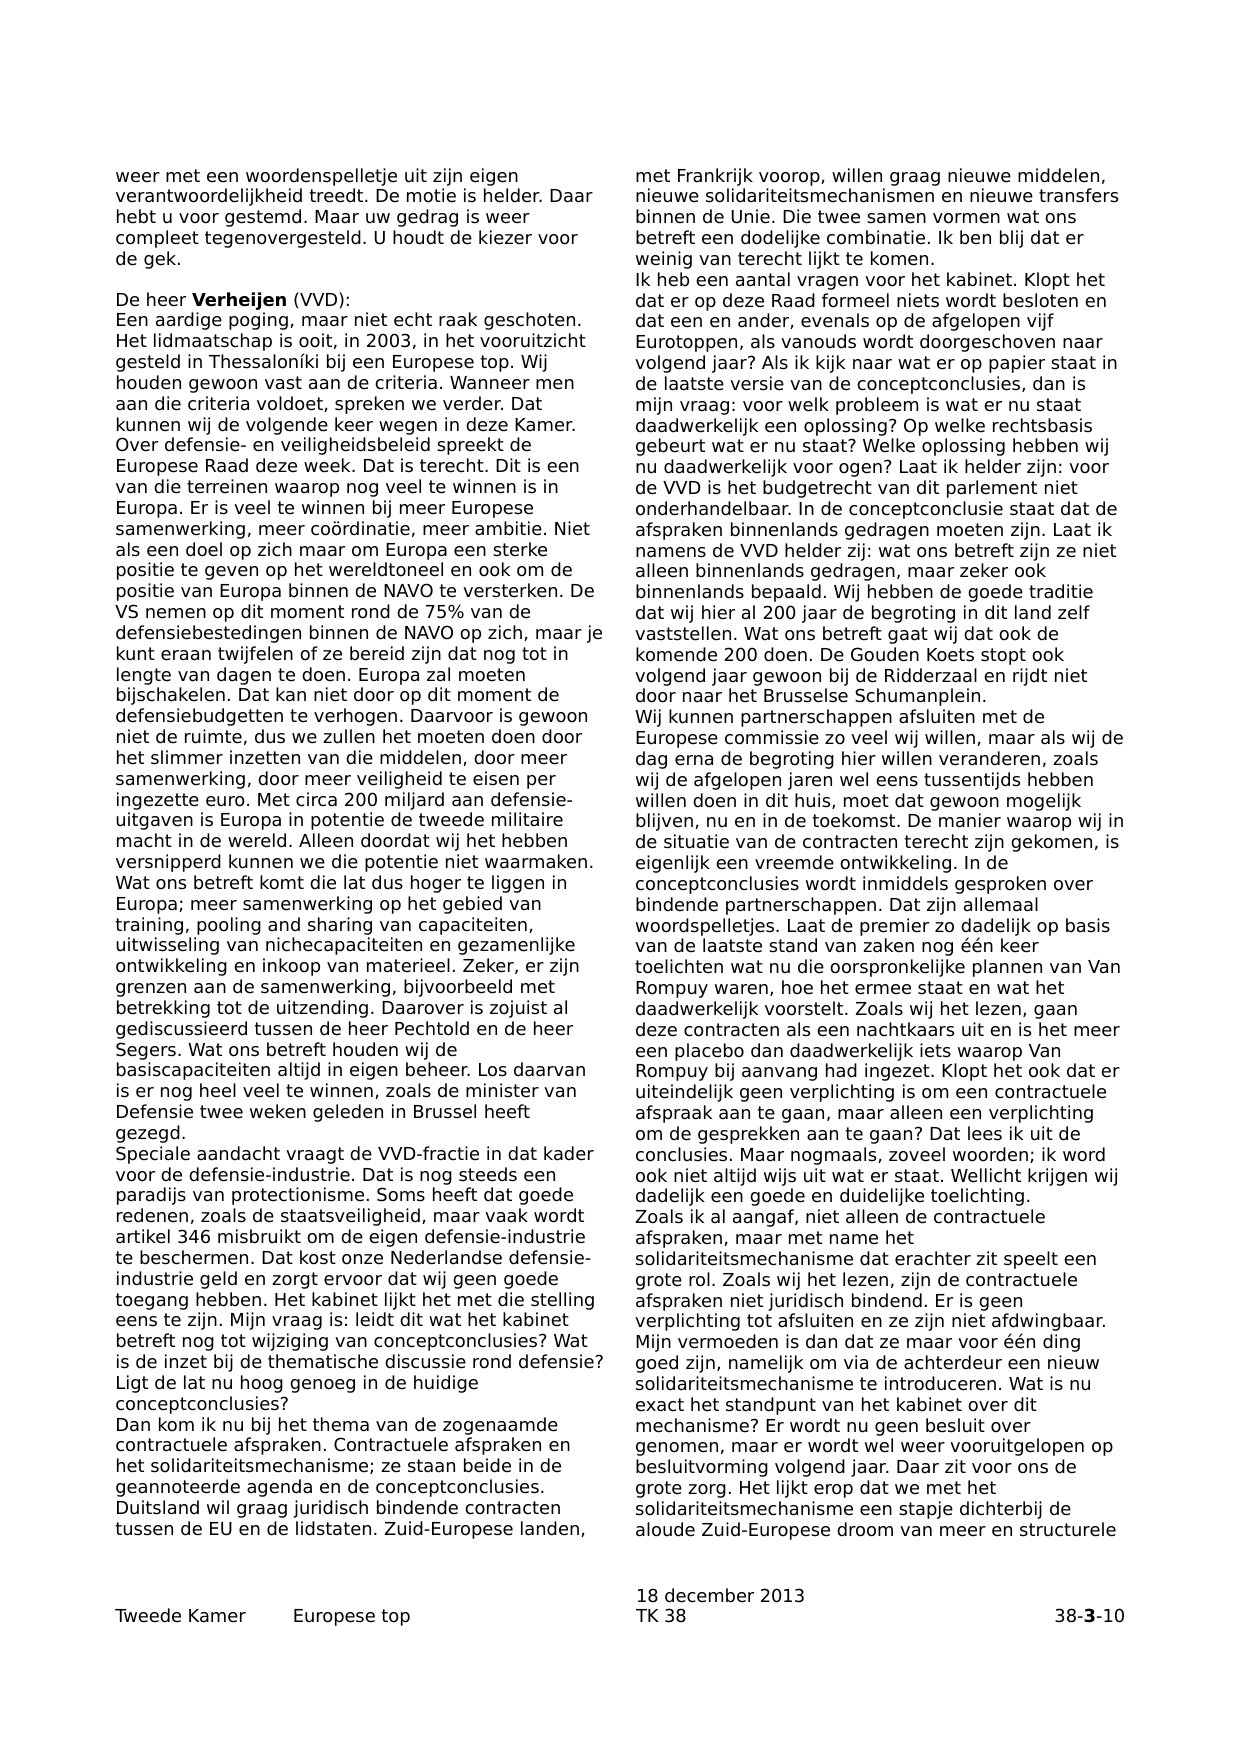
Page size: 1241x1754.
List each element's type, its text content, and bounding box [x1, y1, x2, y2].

text weer met een woordenspelletje uit zijn eigen verantwoordelijkheid treedt. De motie is helder. Daar hebt u voor gestemd. Maar uw gedrag is weer compleet tegenovergesteld. U houdt de kiezer voor de gek. [115, 165, 605, 269]
text Over defensie- en veiligheidsbeleid spreekt de Europese Raad deze week. Dat is terecht. Dit is een van die terreinen waarop nog veel te winnen is in Europa. Er is veel te winnen bij meer Europese samenwerking, meer coördinatie, meer ambitie. Niet als een doel op zich maar om Europa een sterke positie te geven op het wereldtoneel en ook om de positie van Europa binnen de NAVO te versterken. De VS nemen op dit moment rond de 75% van de defensiebestedingen binnen de NAVO op zich, maar je kunt eraan twijfelen of ze bereid zijn dat nog tot in lengte van dagen te doen. Europa zal moeten bijschakelen. Dat kan niet door op dit moment de defensiebudgetten te verhogen. Daarvoor is gewoon niet de ruimte, dus we zullen het moeten doen door het slimmer inzetten van die middelen, door meer samenwerking, door meer veiligheid te eisen per ingezette euro. Met circa 200 miljard aan defensie-uitgaven is Europa in potentie de tweede militaire macht in de wereld. Alleen doordat wij het hebben versnipperd kunnen we die potentie niet waarmaken. Wat ons betreft komt die lat dus hoger te liggen in Europa; meer samenwerking op het gebied van training, pooling and sharing van capaciteiten, uitwisseling van nichecapaciteiten en gezamenlijke ontwikkeling en inkoop van materieel. Zeker, er zijn grenzen aan de samenwerking, bijvoorbeeld met betrekking tot de uitzending. Daarover is zojuist al gediscussieerd tussen de heer Pechtold en de heer Segers. Wat ons betreft houden wij de basiscapaciteiten altijd in eigen beheer. Los daarvan is er nog heel veel te winnen, zoals de minister van Defensie twee weken geleden in Brussel heeft gezegd. [115, 435, 605, 1143]
text Zoals ik al aangaf, niet alleen de contractuele afspraken, maar met name het solidariteitsmechanisme dat erachter zit speelt een grote rol. Zoals wij het lezen, zijn de contractuele afspraken niet juridisch bindend. Er is geen verplichting tot afsluiten en ze zijn niet afdwingbaar. Mijn vermoeden is dan dat ze maar voor één ding goed zijn, namelijk om via de achterdeur een nieuw solidariteitsmechanisme te introduceren. Wat is nu exact het standpunt van het kabinet over dit mechanisme? Er wordt nu geen besluit over genomen, maar er wordt wel weer vooruitgelopen op besluitvorming volgend jaar. Daar zit voor ons de grote zorg. Het lijkt erop dat we met het solidariteitsmechanisme een stapje dichterbij de aloude Zuid-Europese droom van meer en structurele [635, 1207, 1125, 1540]
text Speciale aandacht vraagt de VVD-fractie in dat kader voor de defensie-industrie. Dat is nog steeds een paradijs van protectionisme. Soms heeft dat goede redenen, zoals de staatsveiligheid, maar vaak wordt artikel 346 misbruikt om de eigen defensie-industrie te beschermen. Dat kost onze Nederlandse defensie-industrie geld en zorgt ervoor dat wij geen goede toegang hebben. Het kabinet lijkt het met die stelling eens te zijn. Mijn vraag is: leidt dit wat het kabinet betreft nog tot wijziging van conceptconclusies? Wat is de inzet bij de thematische discussie rond defensie? Ligt de lat nu hoog genoeg in de huidige conceptconclusies? [115, 1143, 605, 1414]
text Een aardige poging, maar niet echt raak geschoten. Het lidmaatschap is ooit, in 2003, in het vooruitzicht gesteld in Thessaloníki bij een Europese top. Wij houden gewoon vast aan de criteria. Wanneer men aan die criteria voldoet, spreken we verder. Dat kunnen wij de volgende keer wegen in deze Kamer. [115, 310, 605, 435]
text Wij kunnen partnerschappen afsluiten met de Europese commissie zo veel wij willen, maar als wij de dag erna de begroting hier willen veranderen, zoals wij de afgelopen jaren wel eens tussentijds hebben willen doen in dit huis, moet dat gewoon mogelijk blijven, nu en in de toekomst. De manier waarop wij in de situatie van de contracten terecht zijn gekomen, is eigenlijk een vreemde ontwikkeling. In de conceptconclusies wordt inmiddels gesproken over bindende partnerschappen. Dat zijn allemaal woordspelletjes. Laat de premier zo dadelijk op basis van de laatste stand van zaken nog één keer toelichten wat nu die oorspronkelijke plannen van Van Rompuy waren, hoe het ermee staat en wat het daadwerkelijk voorstelt. Zoals wij het lezen, gaan deze contracten als een nachtkaars uit en is het meer een placebo dan daadwerkelijk iets waarop Van Rompuy bij aanvang had ingezet. Klopt het ook dat er uiteindelijk geen verplichting is om een contractuele afspraak aan te gaan, maar alleen een verplichting om de gesprekken aan te gaan? Dat lees ik uit de conclusies. Maar nogmaals, zoveel woorden; ik word ook niet altijd wijs uit wat er staat. Wellicht krijgen wij dadelijk een goede en duidelijke toelichting. [635, 707, 1125, 1207]
text De heer Verheijen (VVD): [115, 289, 605, 310]
text Ik heb een aantal vragen voor het kabinet. Klopt het dat er op deze Raad formeel niets wordt besloten en dat een en ander, evenals op de afgelopen vijf Eurotoppen, als vanouds wordt doorgeschoven naar volgend jaar? Als ik kijk naar wat er op papier staat in de laatste versie van de conceptconclusies, dan is mijn vraag: voor welk probleem is wat er nu staat daadwerkelijk een oplossing? Op welke rechtsbasis gebeurt wat er nu staat? Welke oplossing hebben wij nu daadwerkelijk voor ogen? Laat ik helder zijn: voor de VVD is het budgetrecht van dit parlement niet onderhandelbaar. In de conceptconclusie staat dat de afspraken binnenlands gedragen moeten zijn. Laat ik namens de VVD helder zij: wat ons betreft zijn ze niet alleen binnenlands gedragen, maar zeker ook binnenlands bepaald. Wij hebben de goede traditie dat wij hier al 200 jaar de begroting in dit land zelf vaststellen. Wat ons betreft gaat wij dat ook de komende 200 doen. De Gouden Koets stopt ook volgend jaar gewoon bij de Ridderzaal en rijdt niet door naar het Brusselse Schumanplein. [635, 269, 1125, 707]
text Dan kom ik nu bij het thema van de zogenaamde contractuele afspraken. Contractuele afspraken en het solidariteitsmechanisme; ze staan beide in de geannoteerde agenda en de conceptconclusies. Duitsland wil graag juridisch bindende contracten tussen de EU en de lidstaten. Zuid-Europese landen, [115, 1414, 605, 1539]
text met Frankrijk voorop, willen graag nieuwe middelen, nieuwe solidariteitsmechanismen en nieuwe transfers binnen de Unie. Die twee samen vormen wat ons betreft een dodelijke combinatie. Ik ben blij dat er weinig van terecht lijkt te komen. [635, 165, 1125, 269]
